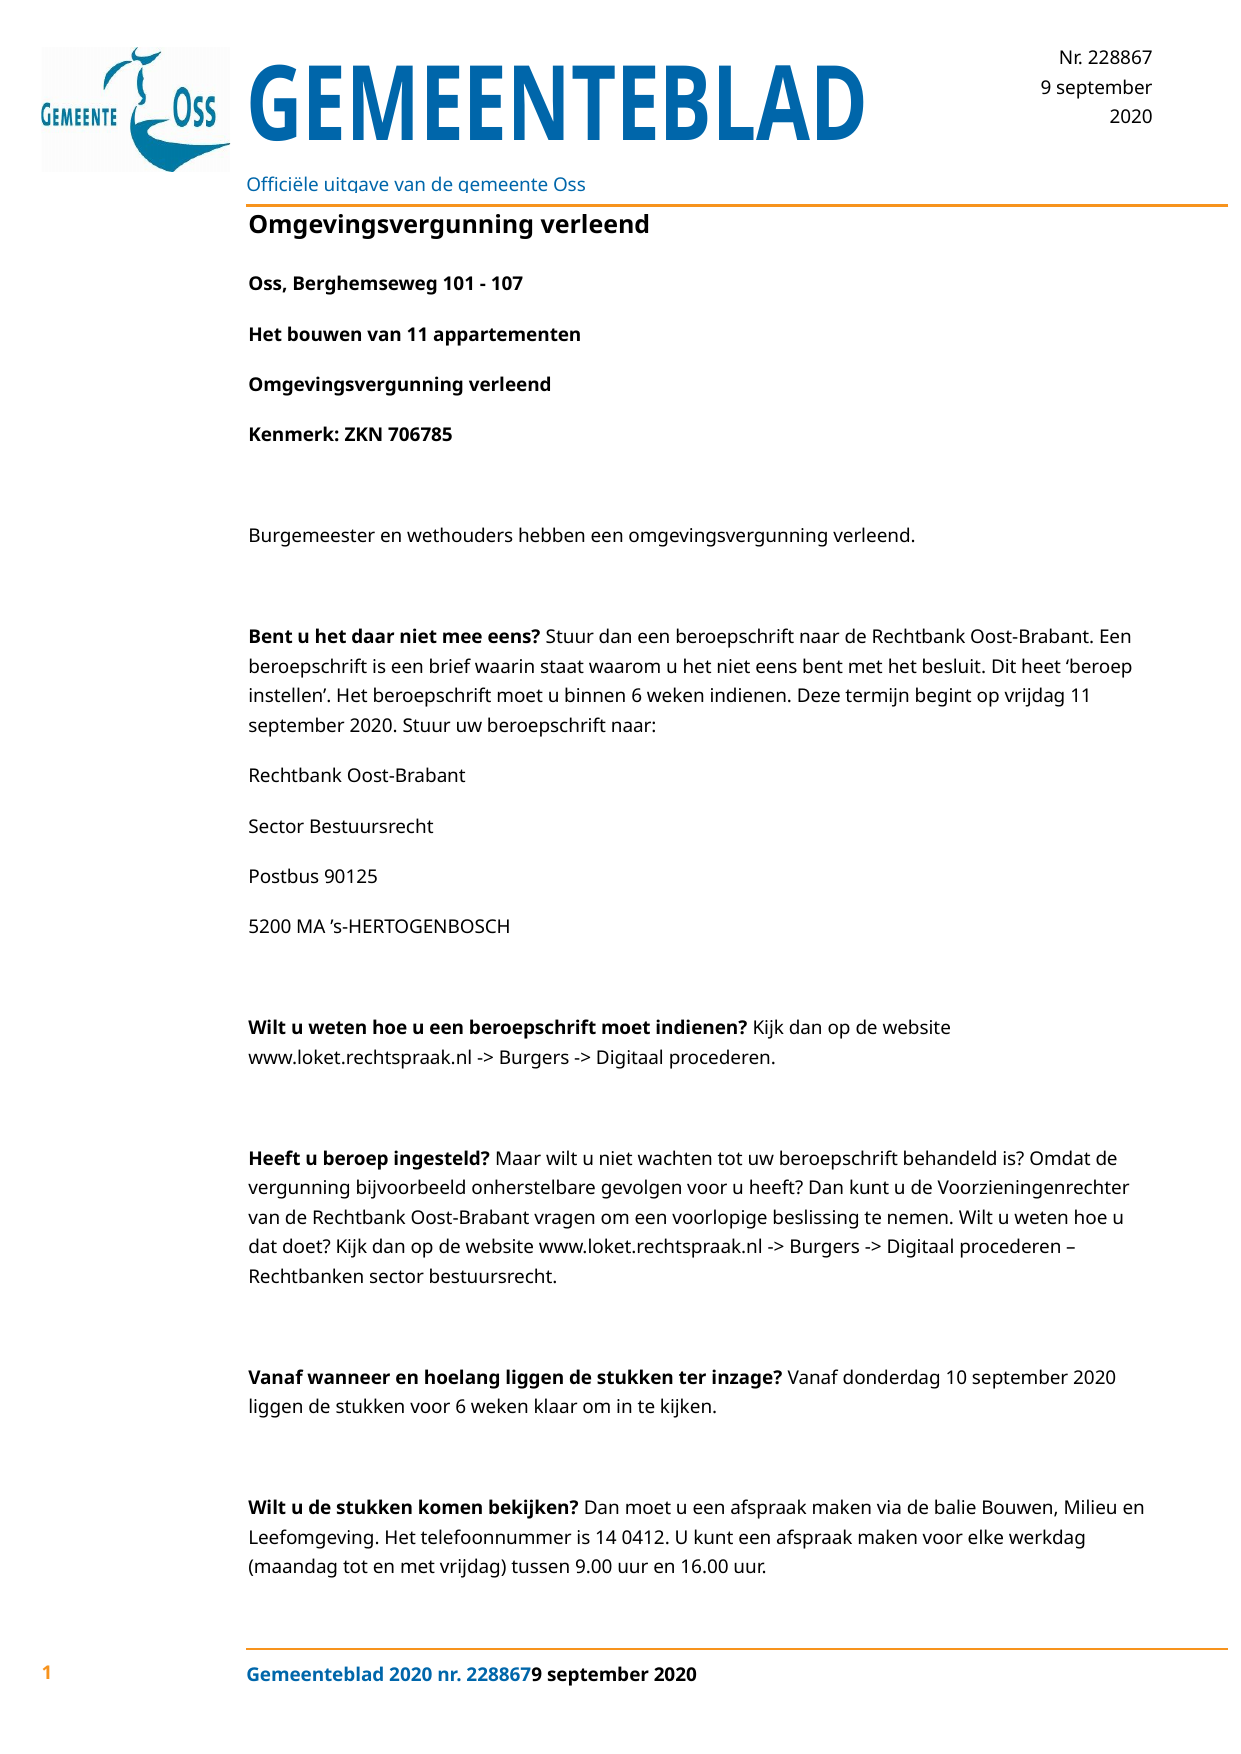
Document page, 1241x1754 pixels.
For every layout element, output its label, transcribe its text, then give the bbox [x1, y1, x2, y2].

text Heeft u beroep ingesteld? Maar wilt u niet wachten tot uw beroepschrift behandeld is? Omdat de vergunning bijvoorbeeld onherstelbare gevolgen voor u heeft? Dan kunt u de Voorzieningenrechter van de Rechtbank Oost-Brabant vragen om een voorlopige beslissing te nemen. Wilt u weten hoe u dat doet? Kijk dan op de website www.loket.rechtspraak.nl -> Burgers -> Digitaal procederen – Rechtbanken sector bestuursrecht. [248, 1145, 1152, 1289]
text Vanaf wanneer en hoelang liggen de stukken ter inzage? Vanaf donderdag 10 september 2020 liggen de stukken voor 6 weken klaar om in te kijken. [248, 1364, 1152, 1419]
text Rechtbank Oost-Brabant [248, 762, 1152, 788]
text Burgemeester en wethouders hebben een omgevingsvergunning verleend. [248, 522, 1152, 548]
text Het bouwen van 11 appartementen [248, 321, 1152, 346]
text 5200 MA ’s-HERTOGENBOSCH [248, 914, 1152, 939]
text Postbus 90125 [248, 863, 1152, 889]
picture [41, 47, 231, 172]
text Omgevingsvergunning verleend [248, 371, 1152, 397]
text Oss, Berghemseweg 101 - 107 [248, 270, 1152, 296]
text Wilt u weten hoe u een beroepschrift moet indienen? Kijk dan op de website www.loket.rechtspraak.nl -> Burgers -> Digitaal procederen. [248, 1014, 1152, 1070]
text Sector Bestuursrecht [248, 813, 1152, 838]
text Wilt u de stukken komen bekijken? Dan moet u een afspraak maken via de balie Bouwen, Milieu en Leefomgeving. Het telefoonnummer is 14 0412. U kunt een afspraak maken voor elke werkdag (maandag tot en met vrijdag) tussen 9.00 uur en 16.00 uur. [248, 1494, 1152, 1579]
text Omgevingsvergunning verleend [248, 207, 1152, 241]
text Kenmerk: ZKN 706785 [248, 422, 1152, 447]
text Bent u het daar niet mee eens? Stuur dan een beroepschrift naar de Rechtbank Oost-Brabant. Een beroepschrift is een brief waarin staat waarom u het niet eens bent met het besluit. Dit heet ‘beroep instellen’. Het beroepschrift moet u binnen 6 weken indienen. Deze termijn begint op vrijdag 11 september 2020. Stuur uw beroepschrift naar: [248, 623, 1152, 738]
